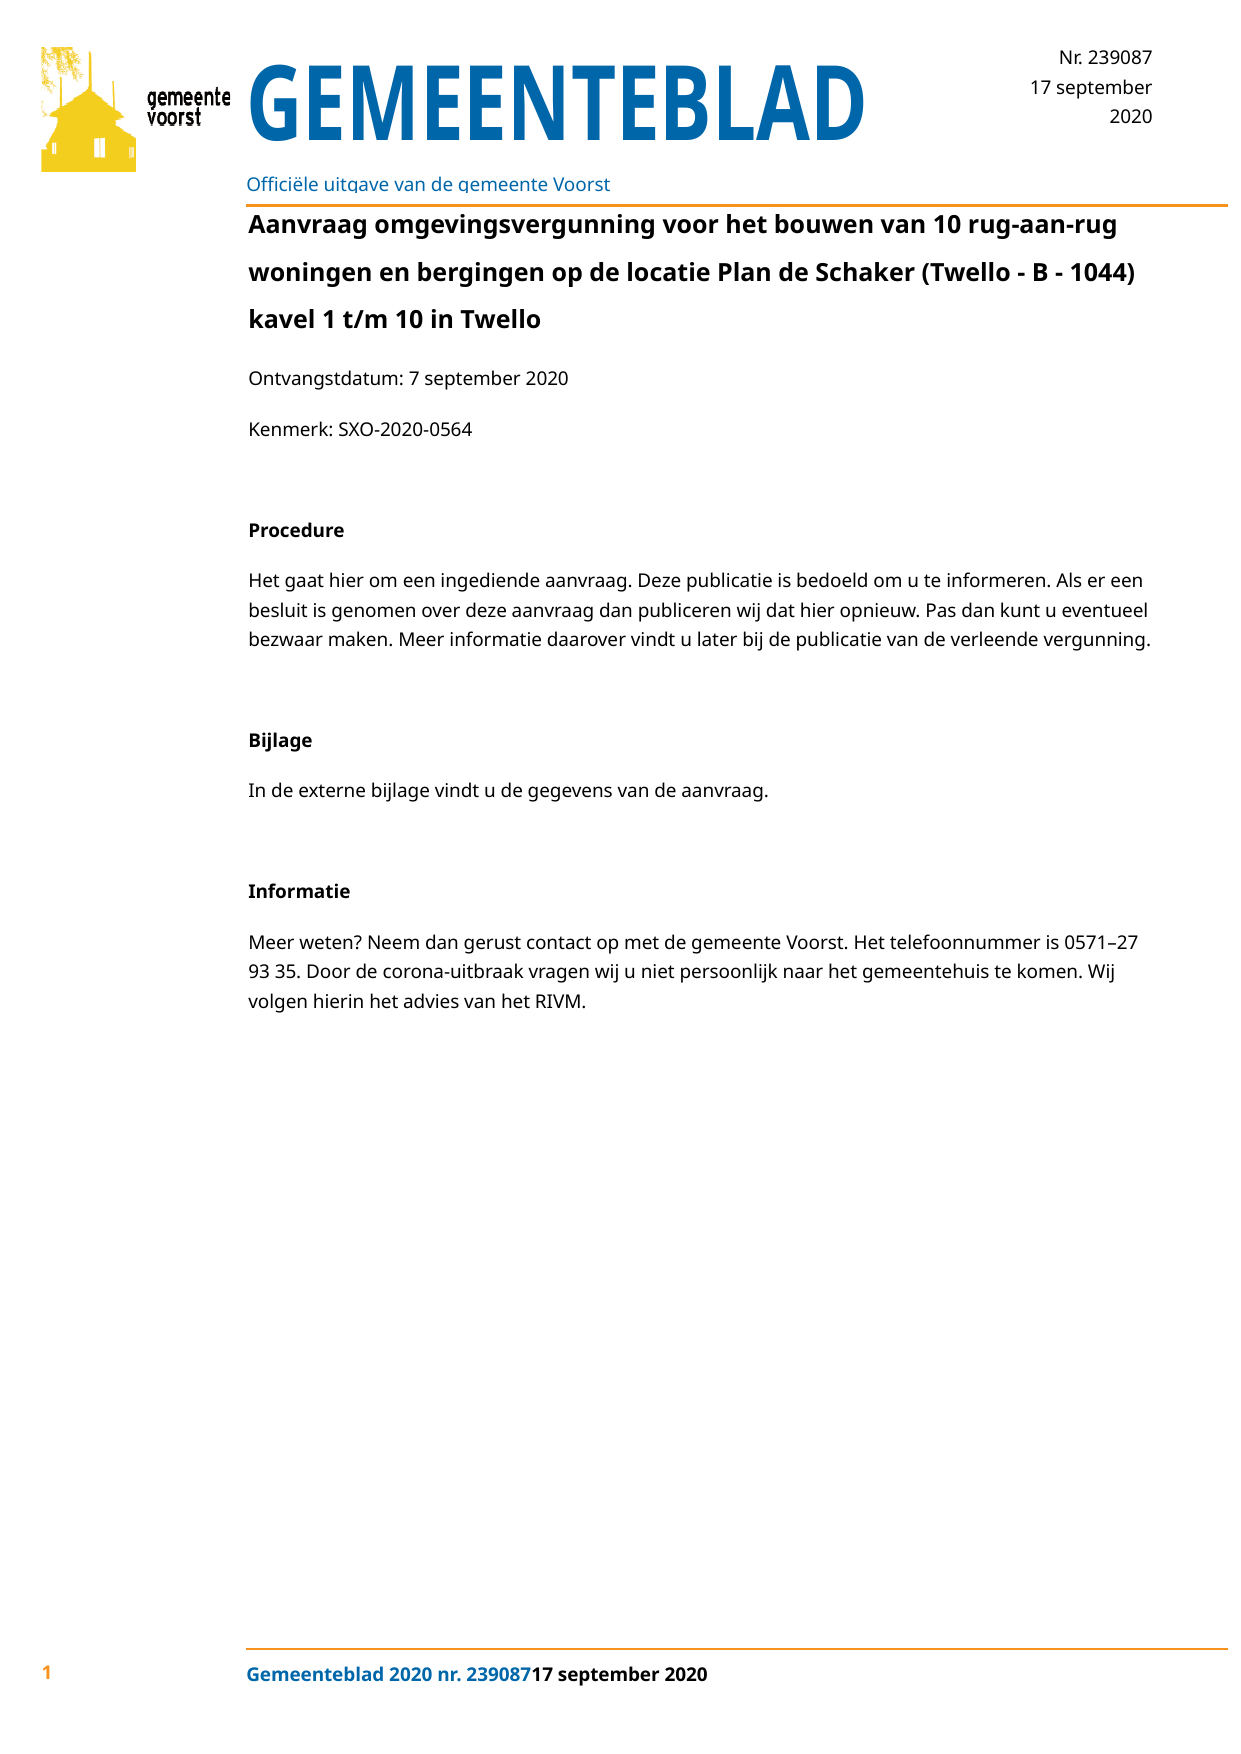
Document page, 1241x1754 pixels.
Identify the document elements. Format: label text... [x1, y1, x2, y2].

text Kenmerk: SXO-2020-0564 [248, 416, 1152, 442]
text Ontvangstdatum: 7 september 2020 [248, 366, 1152, 391]
text Procedure [248, 517, 1152, 542]
text Meer weten? Neem dan gerust contact op met de gemeente Voorst. Het telefoonnummer is 0571–27 93 35. Door de corona-uitbraak vragen wij u niet persoonlijk naar het gemeentehuis te komen. Wij volgen hierin het advies van het RIVM. [248, 929, 1152, 1014]
text Aanvraag omgevingsvergunning voor het bouwen van 10 rug-aan-rug woningen en bergingen op de locatie Plan de Schaker (Twello - B - 1044) kavel 1 t/m 10 in Twello [248, 207, 1152, 336]
text In de externe bijlage vindt u de gegevens van de aanvraag. [248, 778, 1152, 803]
text Informatie [248, 878, 1152, 904]
text Bijlage [248, 727, 1152, 753]
picture [41, 47, 231, 172]
text Het gaat hier om een ingediende aanvraag. Deze publicatie is bedoeld om u te informeren. Als er een besluit is genomen over deze aanvraag dan publiceren wij dat hier opnieuw. Pas dan kunt u eventueel bezwaar maken. Meer informatie daarover vindt u later bij de publicatie van de verleende vergunning. [248, 567, 1152, 652]
